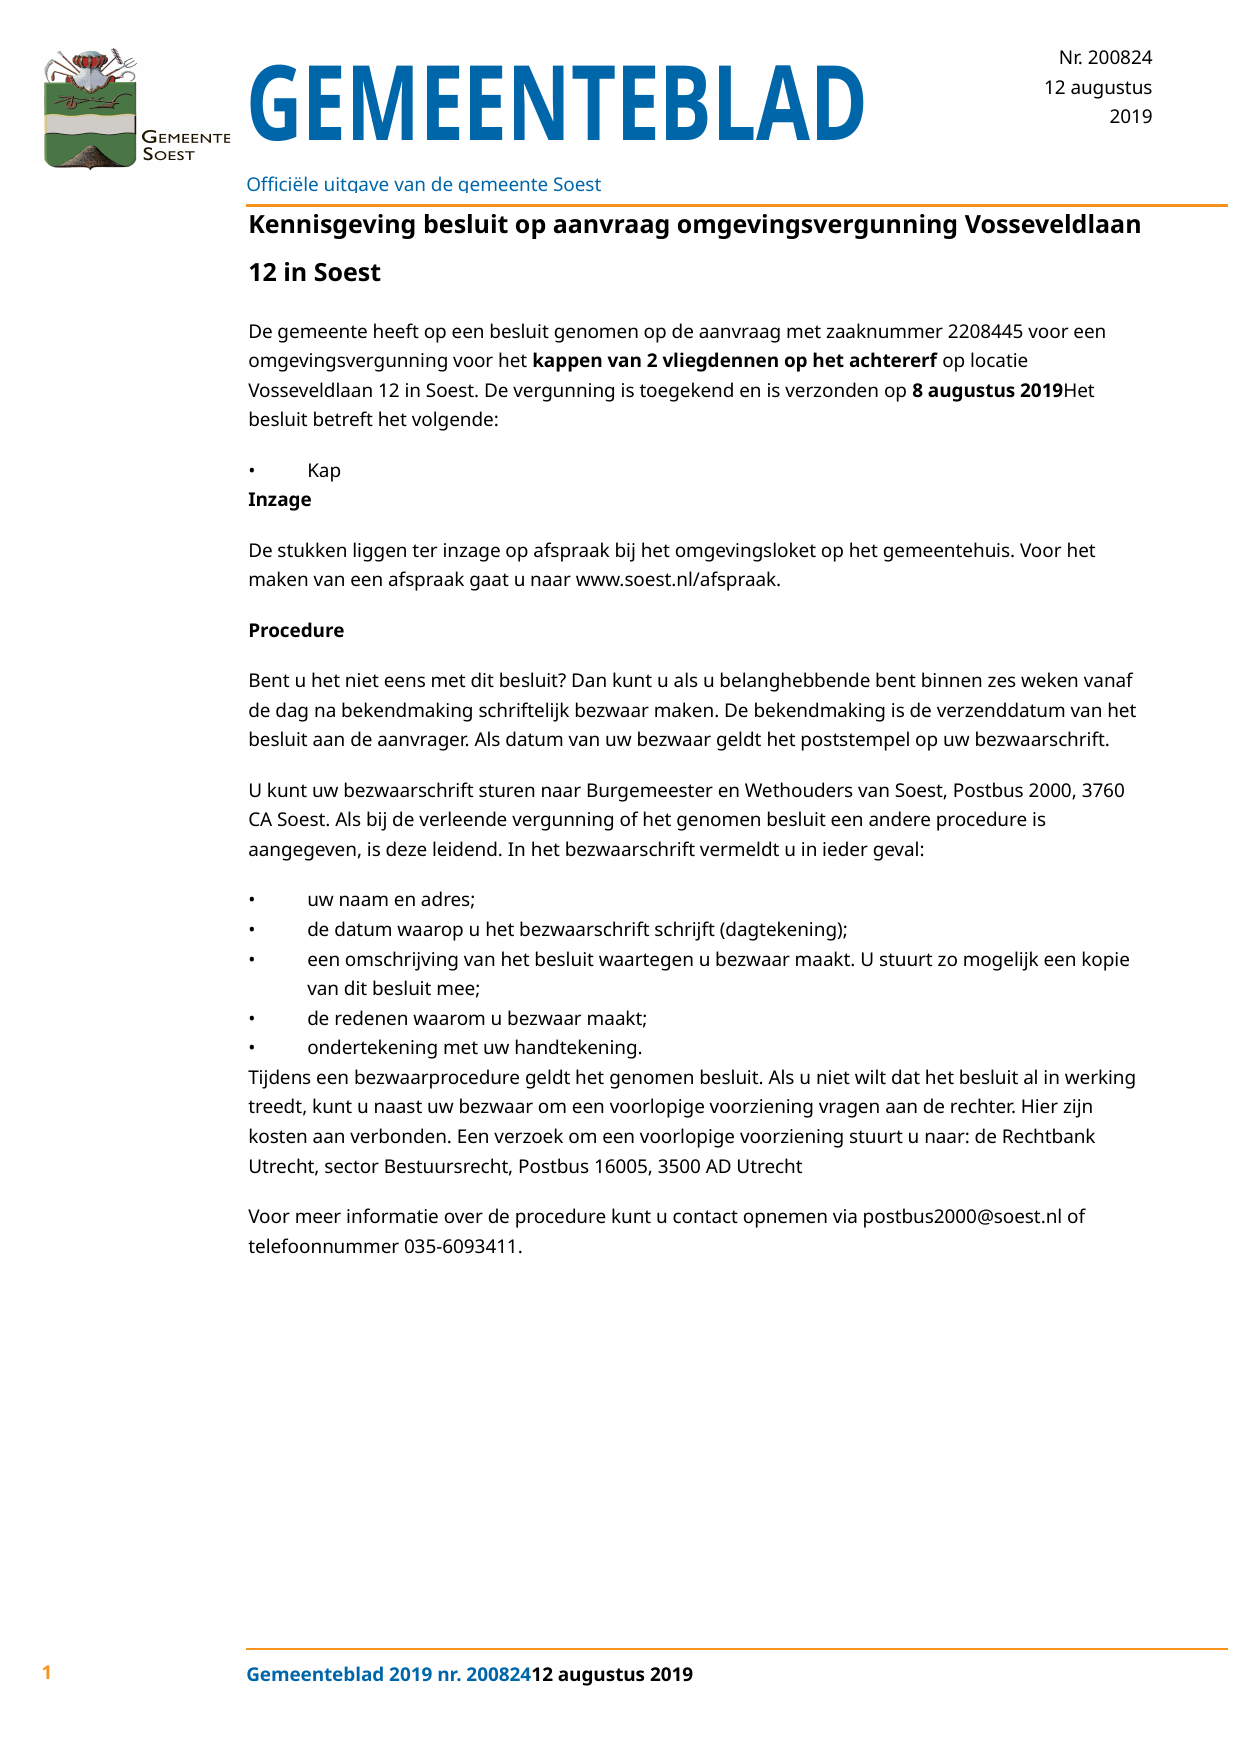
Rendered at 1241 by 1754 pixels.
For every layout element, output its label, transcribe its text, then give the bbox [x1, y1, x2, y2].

list uw naam en adres; [248, 887, 1152, 912]
text Inzage [248, 487, 1152, 512]
text Tijdens een bezwaarprocedure geldt het genomen besluit. Als u niet wilt dat het besluit al in werking treedt, kunt u naast uw bezwaar om een voorlopige voorziening vragen aan de rechter. Hier zijn kosten aan verbonden. Een verzoek om een voorlopige voorziening stuurt u naar: de Rechtbank Utrecht, sector Bestuursrecht, Postbus 16005, 3500 AD Utrecht [248, 1064, 1152, 1179]
text U kunt uw bezwaarschrift sturen naar Burgemeester en Wethouders van Soest, Postbus 2000, 3760 CA Soest. Als bij de verleende vergunning of het genomen besluit een andere procedure is aangegeven, is deze leidend. In het bezwaarschrift vermeldt u in ieder geval: [248, 777, 1152, 862]
text Procedure [248, 617, 1152, 643]
text Kennisgeving besluit op aanvraag omgevingsvergunning Vosseveldlaan 12 in Soest [248, 207, 1152, 288]
list een omschrijving van het besluit waartegen u bezwaar maakt. U stuurt zo mogelijk een kopie van dit besluit mee; [248, 946, 1152, 1001]
text Bent u het niet eens met dit besluit? Dan kunt u als u belanghebbende bent binnen zes weken vanaf de dag na bekendmaking schriftelijk bezwaar maken. De bekendmaking is de verzenddatum van het besluit aan de aanvrager. Als datum van uw bezwaar geldt het poststempel op uw bezwaarschrift. [248, 667, 1152, 752]
text Voor meer informatie over de procedure kunt u contact opnemen via postbus2000@soest.nl of telefoonnummer 035-6093411. [248, 1203, 1152, 1259]
list de redenen waarom u bezwaar maakt; [248, 1005, 1152, 1031]
list de datum waarop u het bezwaarschrift schrijft (dagtekening); [248, 916, 1152, 942]
text De stukken liggen ter inzage op afspraak bij het omgevingsloket op het gemeentehuis. Voor het maken van een afspraak gaat u naar www.soest.nl/afspraak. [248, 537, 1152, 592]
text De gemeente heeft op een besluit genomen op de aanvraag met zaaknummer 2208445 voor een omgevingsvergunning voor het kappen van 2 vliegdennen op het achtererf op locatie Vosseveldlaan 12 in Soest. De vergunning is toegekend en is verzonden op 8 augustus 2019Het besluit betreft het volgende: [248, 318, 1152, 432]
list Kap [248, 457, 1152, 483]
list ondertekening met uw handtekening. [248, 1034, 1152, 1060]
picture [41, 47, 231, 172]
